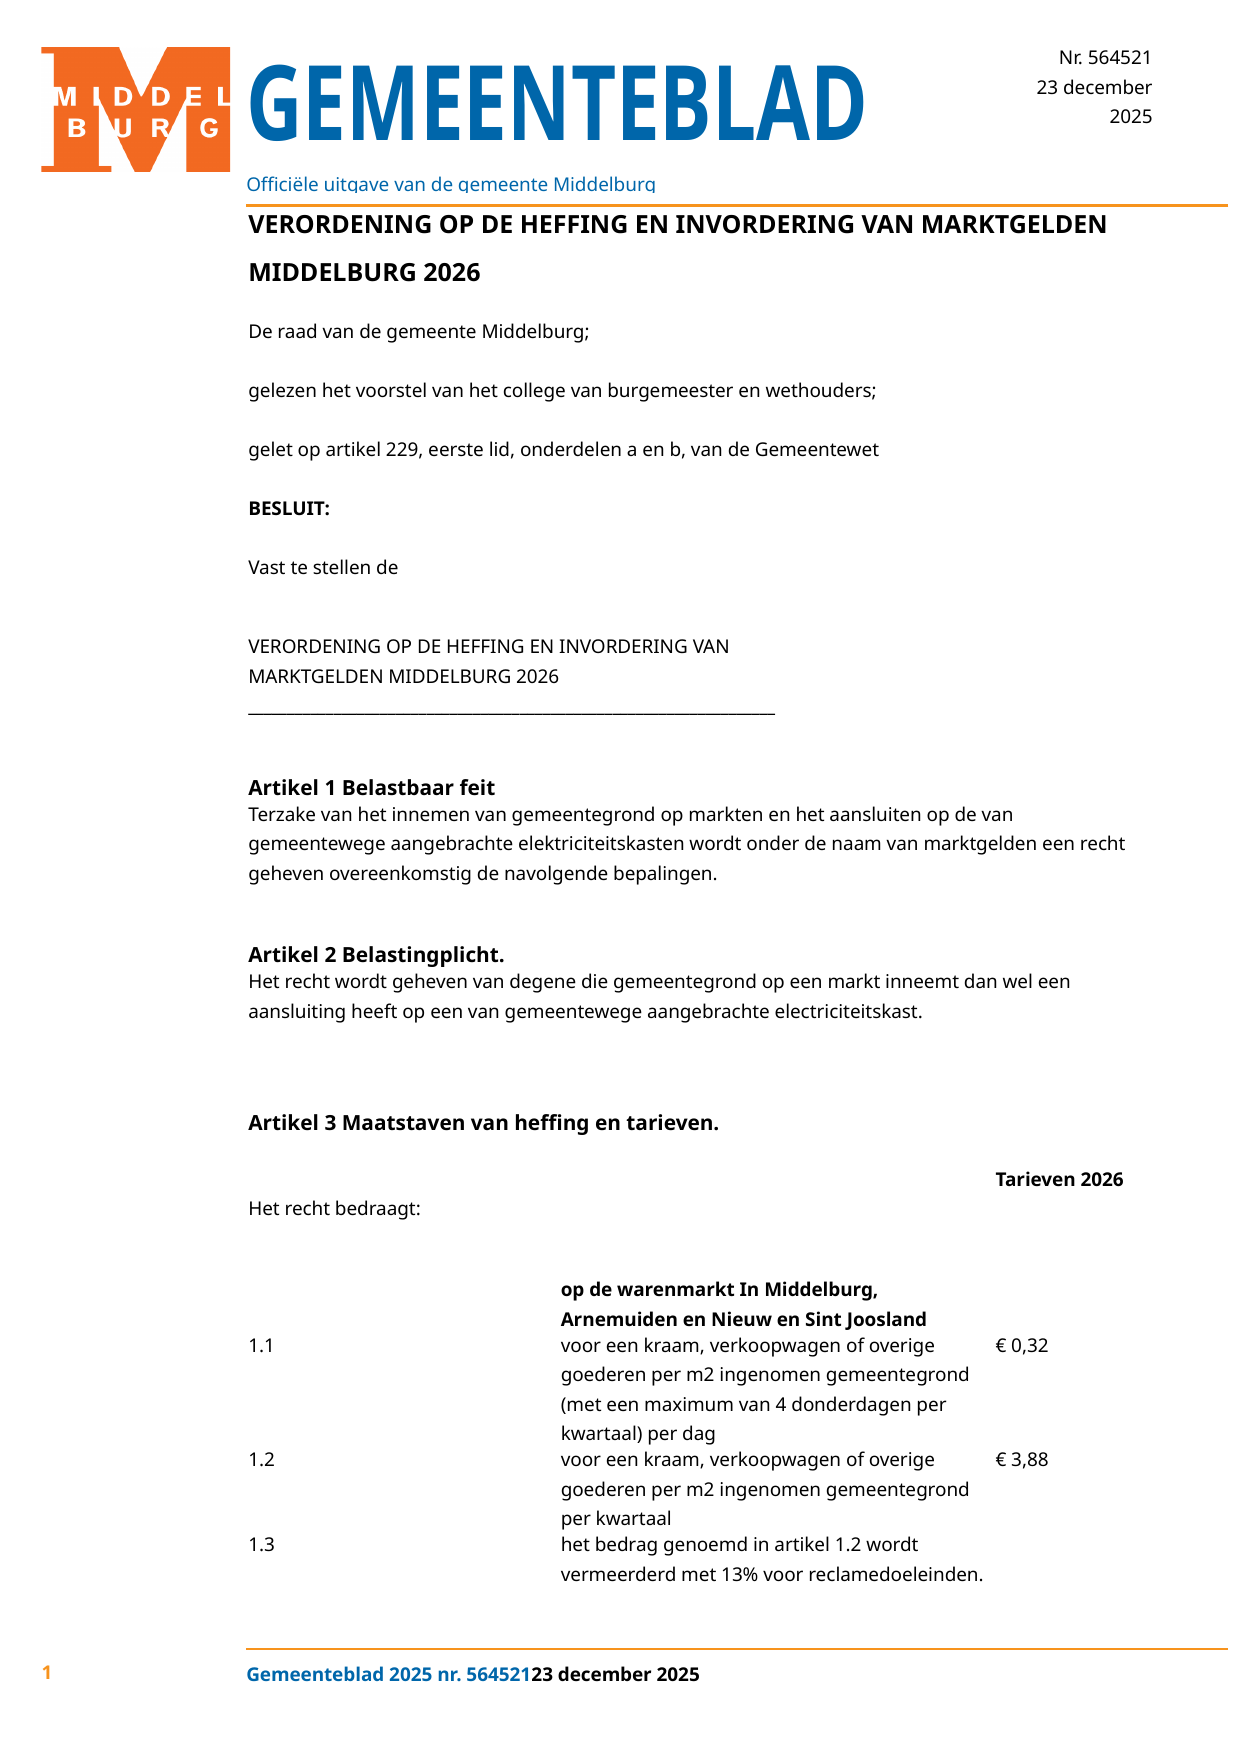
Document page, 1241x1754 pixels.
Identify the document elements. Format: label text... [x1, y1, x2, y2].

table_cell het bedrag genoemd in artikel 1.2 wordt vermeerderd met 13% voor reclamedoeleinden. [561, 1531, 995, 1587]
text De raad van de gemeente Middelburg; [248, 318, 1152, 344]
text Artikel 1 Belastbaar feit [248, 773, 1152, 801]
text Artikel 3 Maatstaven van heffing en tarieven. [248, 1108, 1152, 1136]
text MARKTGELDEN MIDDELBURG 2026 [248, 663, 1152, 689]
text Vast te stellen de [248, 554, 1152, 580]
text gelezen het voorstel van het college van burgemeester en wethouders; [248, 377, 1152, 403]
table_cell [404, 1251, 995, 1277]
text Het recht wordt geheven van degene die gemeentegrond op een markt inneemt dan wel een aansluiting heeft op een van gemeentewege aangebrachte electriciteitskast. [248, 969, 1152, 1024]
text VERORDENING OP DE HEFFING EN INVORDERING VAN MARKTGELDEN MIDDELBURG 2026 [248, 207, 1152, 288]
table_cell [995, 1531, 1152, 1587]
text BESLUIT: [248, 495, 1152, 521]
table_header Het recht bedraagt: [248, 1166, 995, 1251]
table_cell € 3,88 [995, 1446, 1152, 1531]
text Artikel 2 Belastingplicht. [248, 940, 1152, 969]
table_cell [995, 1277, 1152, 1332]
table_cell € 0,32 [995, 1332, 1152, 1446]
table_cell 1.3 [248, 1531, 561, 1587]
table_cell op de warenmarkt In Middelburg, Arnemuiden en Nieuw en Sint Joosland [561, 1277, 995, 1332]
table_cell voor een kraam, verkoopwagen of overige goederen per m2 ingenomen gemeentegrond per kwartaal [561, 1446, 995, 1531]
table_cell [248, 1277, 561, 1332]
picture [41, 47, 231, 172]
text ____________________________________________________________________ [248, 693, 1152, 718]
table_cell [248, 1251, 404, 1277]
table_header Tarieven 2026 [995, 1166, 1152, 1251]
table_cell 1.2 [248, 1446, 561, 1531]
table_cell [995, 1251, 1152, 1277]
text VERORDENING OP DE HEFFING EN INVORDERING VAN [248, 633, 1152, 659]
text gelet op artikel 229, eerste lid, onderdelen a en b, van de Gemeentewet [248, 436, 1152, 462]
table_cell 1.1 [248, 1332, 561, 1446]
table_cell voor een kraam, verkoopwagen of overige goederen per m2 ingenomen gemeentegrond (met een maximum van 4 donderdagen per kwartaal) per dag [561, 1332, 995, 1446]
text Terzake van het innemen van gemeentegrond op markten en het aansluiten op de van gemeentewege aangebrachte elektriciteitskasten wordt onder de naam van marktgelden een recht geheven overeenkomstig de navolgende bepalingen. [248, 801, 1152, 886]
